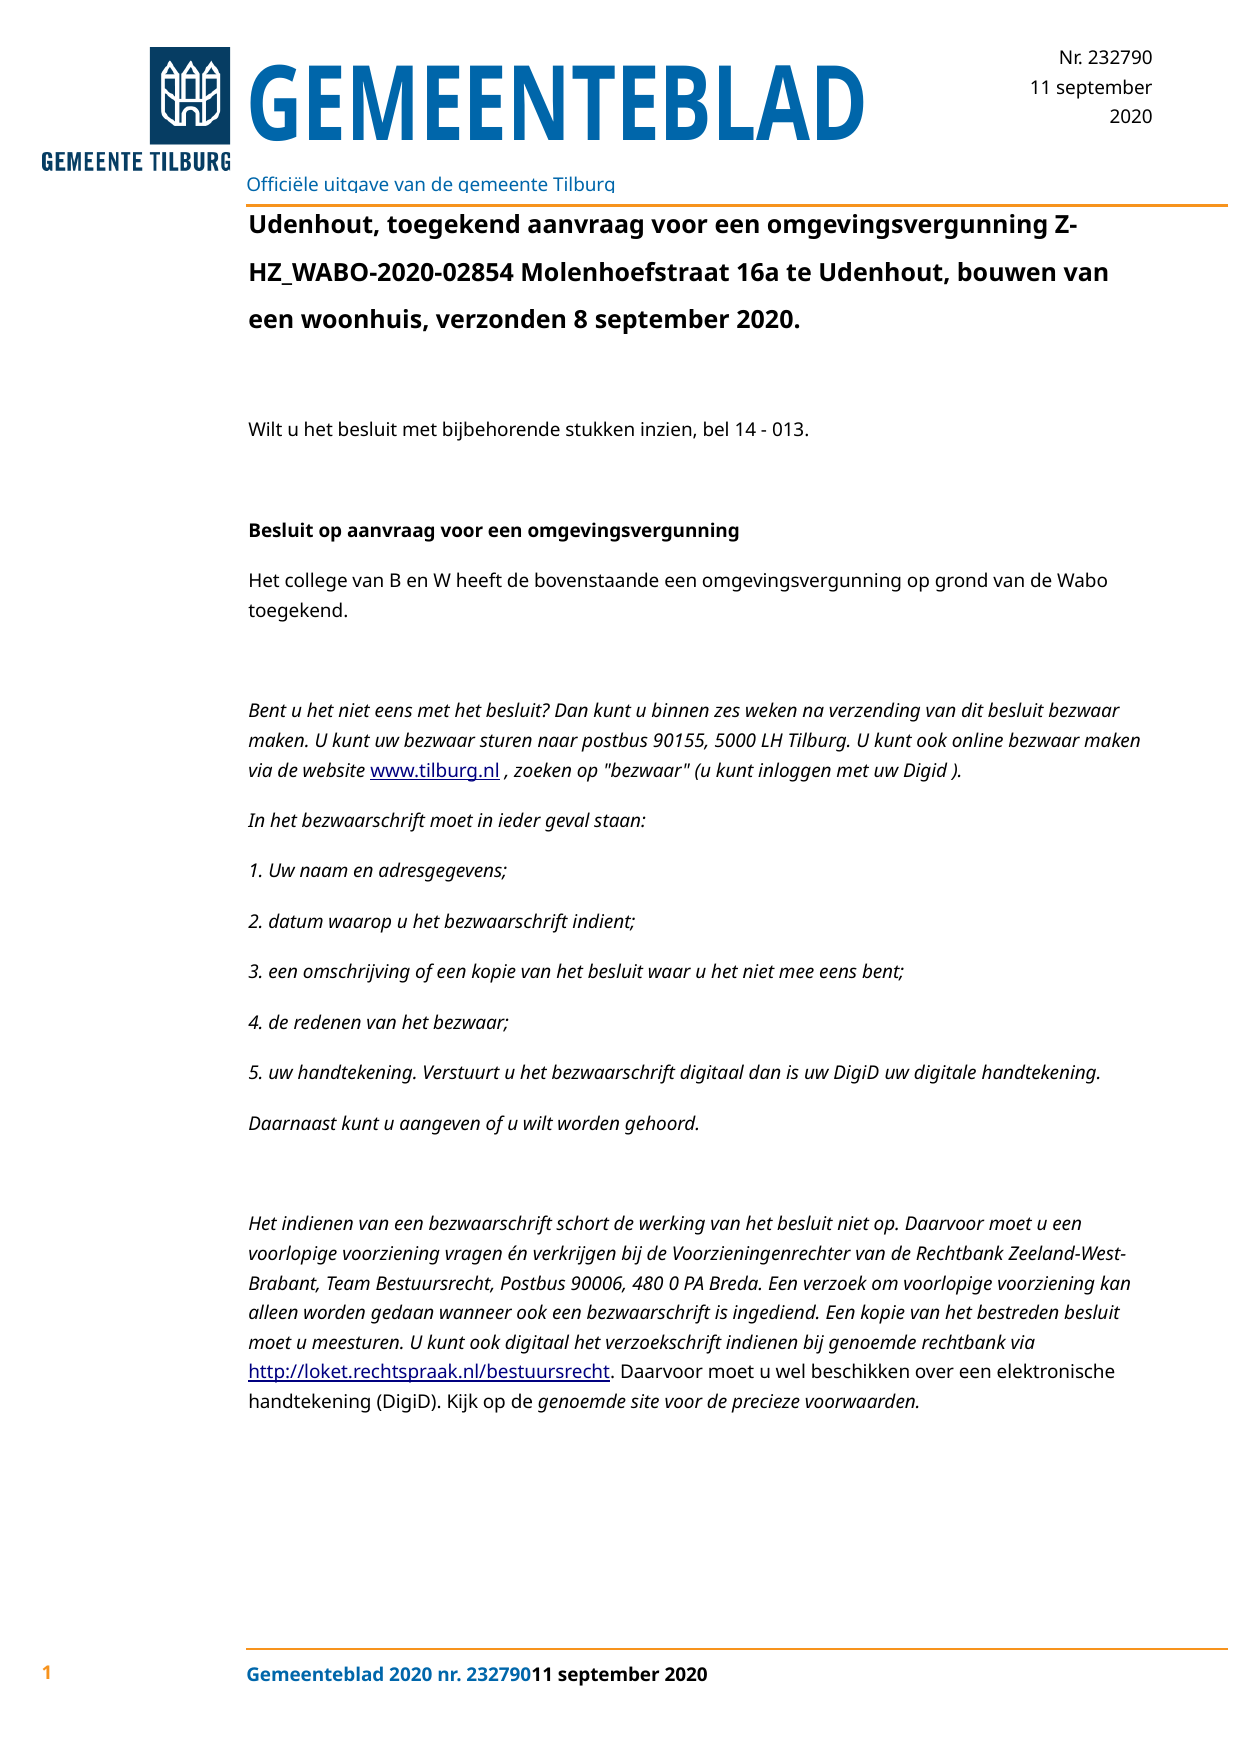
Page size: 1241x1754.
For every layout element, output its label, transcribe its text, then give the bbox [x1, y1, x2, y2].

text Udenhout, toegekend aanvraag voor een omgevingsvergunning Z-HZ_WABO-2020-02854 Molenhoefstraat 16a te Udenhout, bouwen van een woonhuis, verzonden 8 september 2020. [248, 207, 1152, 336]
text 5. uw handtekening. Verstuurt u het bezwaarschrift digitaal dan is uw DigiD uw digitale handtekening. [248, 1059, 1152, 1085]
text Het indienen van een bezwaarschrift schort de werking van het besluit niet op. Daarvoor moet u een voorlopige voorziening vragen én verkrijgen bij de Voorzieningenrechter van de Rechtbank Zeeland-West-Brabant, Team Bestuursrecht, Postbus 90006, 480 0 PA Breda. Een verzoek om voorlopige voorziening kan alleen worden gedaan wanneer ook een bezwaarschrift is ingediend. Een kopie van het bestreden besluit moet u meesturen. U kunt ook digitaal het verzoekschrift indienen bij genoemde rechtbank via http://loket.rechtspraak.nl/bestuursrecht. Daarvoor moet u wel beschikken over een elektronische handtekening (DigiD). Kijk op de genoemde site voor de precieze voorwaarden. [248, 1211, 1152, 1414]
picture [41, 47, 231, 172]
text Daarnaast kunt u aangeven of u wilt worden gehoord. [248, 1110, 1152, 1135]
text Besluit op aanvraag voor een omgevingsvergunning [248, 517, 1152, 542]
text 2. datum waarop u het bezwaarschrift indient; [248, 908, 1152, 934]
text Bent u het niet eens met het besluit? Dan kunt u binnen zes weken na verzending van dit besluit bezwaar maken. U kunt uw bezwaar sturen naar postbus 90155, 5000 LH Tilburg. U kunt ook online bezwaar maken via de website www.tilburg.nl , zoeken op "bezwaar" (u kunt inloggen met uw Digid ). [248, 698, 1152, 782]
text 4. de redenen van het bezwaar; [248, 1009, 1152, 1034]
text In het bezwaarschrift moet in ieder geval staan: [248, 807, 1152, 833]
text Wilt u het besluit met bijbehorende stukken inzien, bel 14 - 013. [248, 416, 1152, 442]
text 1. Uw naam en adresgegevens; [248, 858, 1152, 883]
text 3. een omschrijving of een kopie van het besluit waar u het niet mee eens bent; [248, 958, 1152, 984]
text Het college van B en W heeft de bovenstaande een omgevingsvergunning op grond van de Wabo toegekend. [248, 567, 1152, 622]
